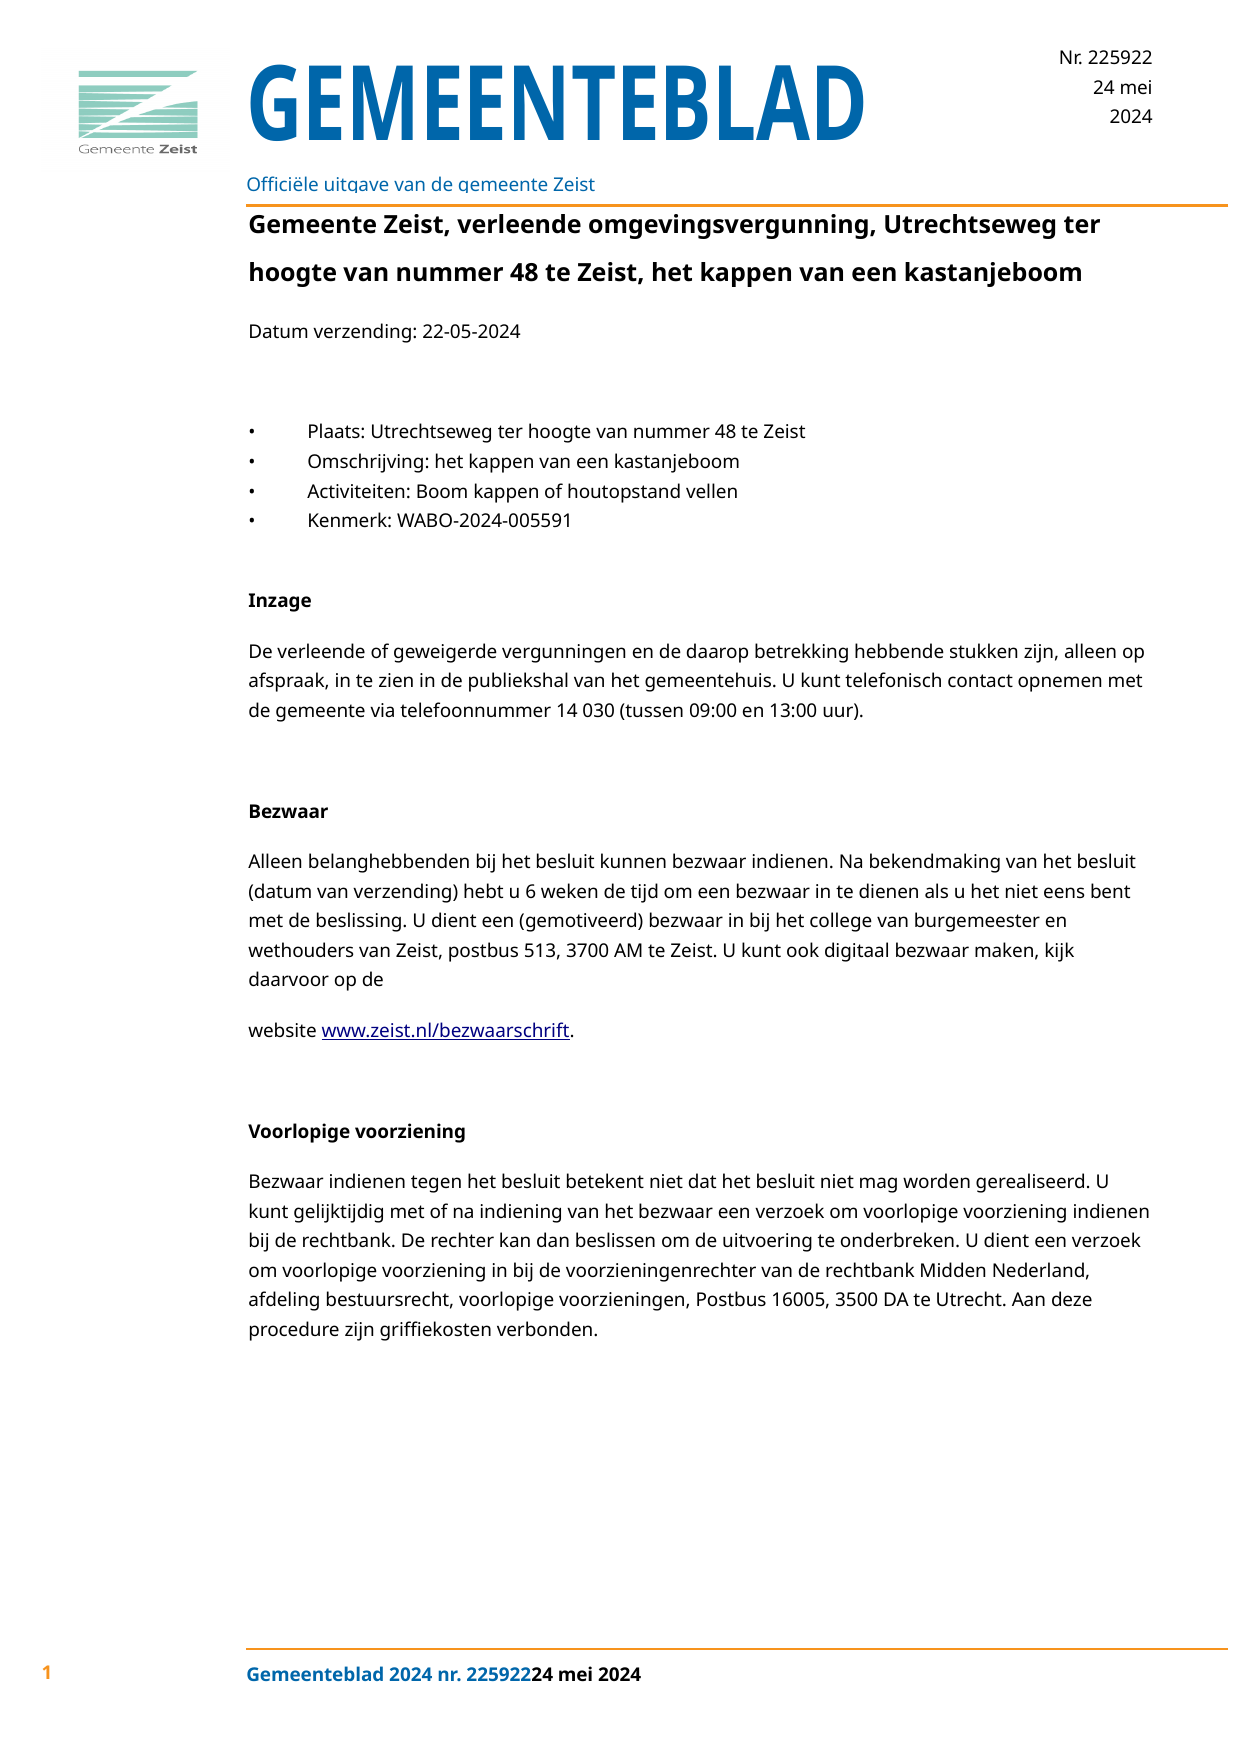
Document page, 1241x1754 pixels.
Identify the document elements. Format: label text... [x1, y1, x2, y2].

list Plaats: Utrechtseweg ter hoogte van nummer 48 te Zeist [248, 419, 1152, 444]
text Datum verzending: 22-05-2024 [248, 318, 1152, 344]
text website www.zeist.nl/bezwaarschrift. [248, 1017, 1152, 1043]
text Inzage [248, 587, 1152, 613]
text Gemeente Zeist, verleende omgevingsvergunning, Utrechtseweg ter hoogte van nummer 48 te Zeist, het kappen van een kastanjeboom [248, 207, 1152, 288]
text Voorlopige voorziening [248, 1118, 1152, 1144]
picture [41, 47, 231, 172]
list Kenmerk: WABO-2024-005591 [248, 507, 1152, 533]
text Bezwaar [248, 798, 1152, 824]
text Alleen belanghebbenden bij het besluit kunnen bezwaar indienen. Na bekendmaking van het besluit (datum van verzending) hebt u 6 weken de tijd om een bezwaar in te dienen als u het niet eens bent met de beslissing. U dient een (gemotiveerd) bezwaar in bij het college van burgemeester en wethouders van Zeist, postbus 513, 3700 AM te Zeist. U kunt ook digitaal bezwaar maken, kijk daarvoor op de [248, 848, 1152, 992]
text De verleende of geweigerde vergunningen en de daarop betrekking hebbende stukken zijn, alleen op afspraak, in te zien in de publiekshal van het gemeentehuis. U kunt telefonisch contact opnemen met de gemeente via telefoonnummer 14 030 (tussen 09:00 en 13:00 uur). [248, 638, 1152, 723]
text Bezwaar indienen tegen het besluit betekent niet dat het besluit niet mag worden gerealiseerd. U kunt gelijktijdig met of na indiening van het bezwaar een verzoek om voorlopige voorziening indienen bij de rechtbank. De rechter kan dan beslissen om de uitvoering te onderbreken. U dient een verzoek om voorlopige voorziening in bij de voorzieningenrechter van de rechtbank Midden Nederland, afdeling bestuursrecht, voorlopige voorzieningen, Postbus 16005, 3500 DA te Utrecht. Aan deze procedure zijn griffiekosten verbonden. [248, 1168, 1152, 1342]
list Activiteiten: Boom kappen of houtopstand vellen [248, 478, 1152, 504]
list Omschrijving: het kappen van een kastanjeboom [248, 448, 1152, 474]
